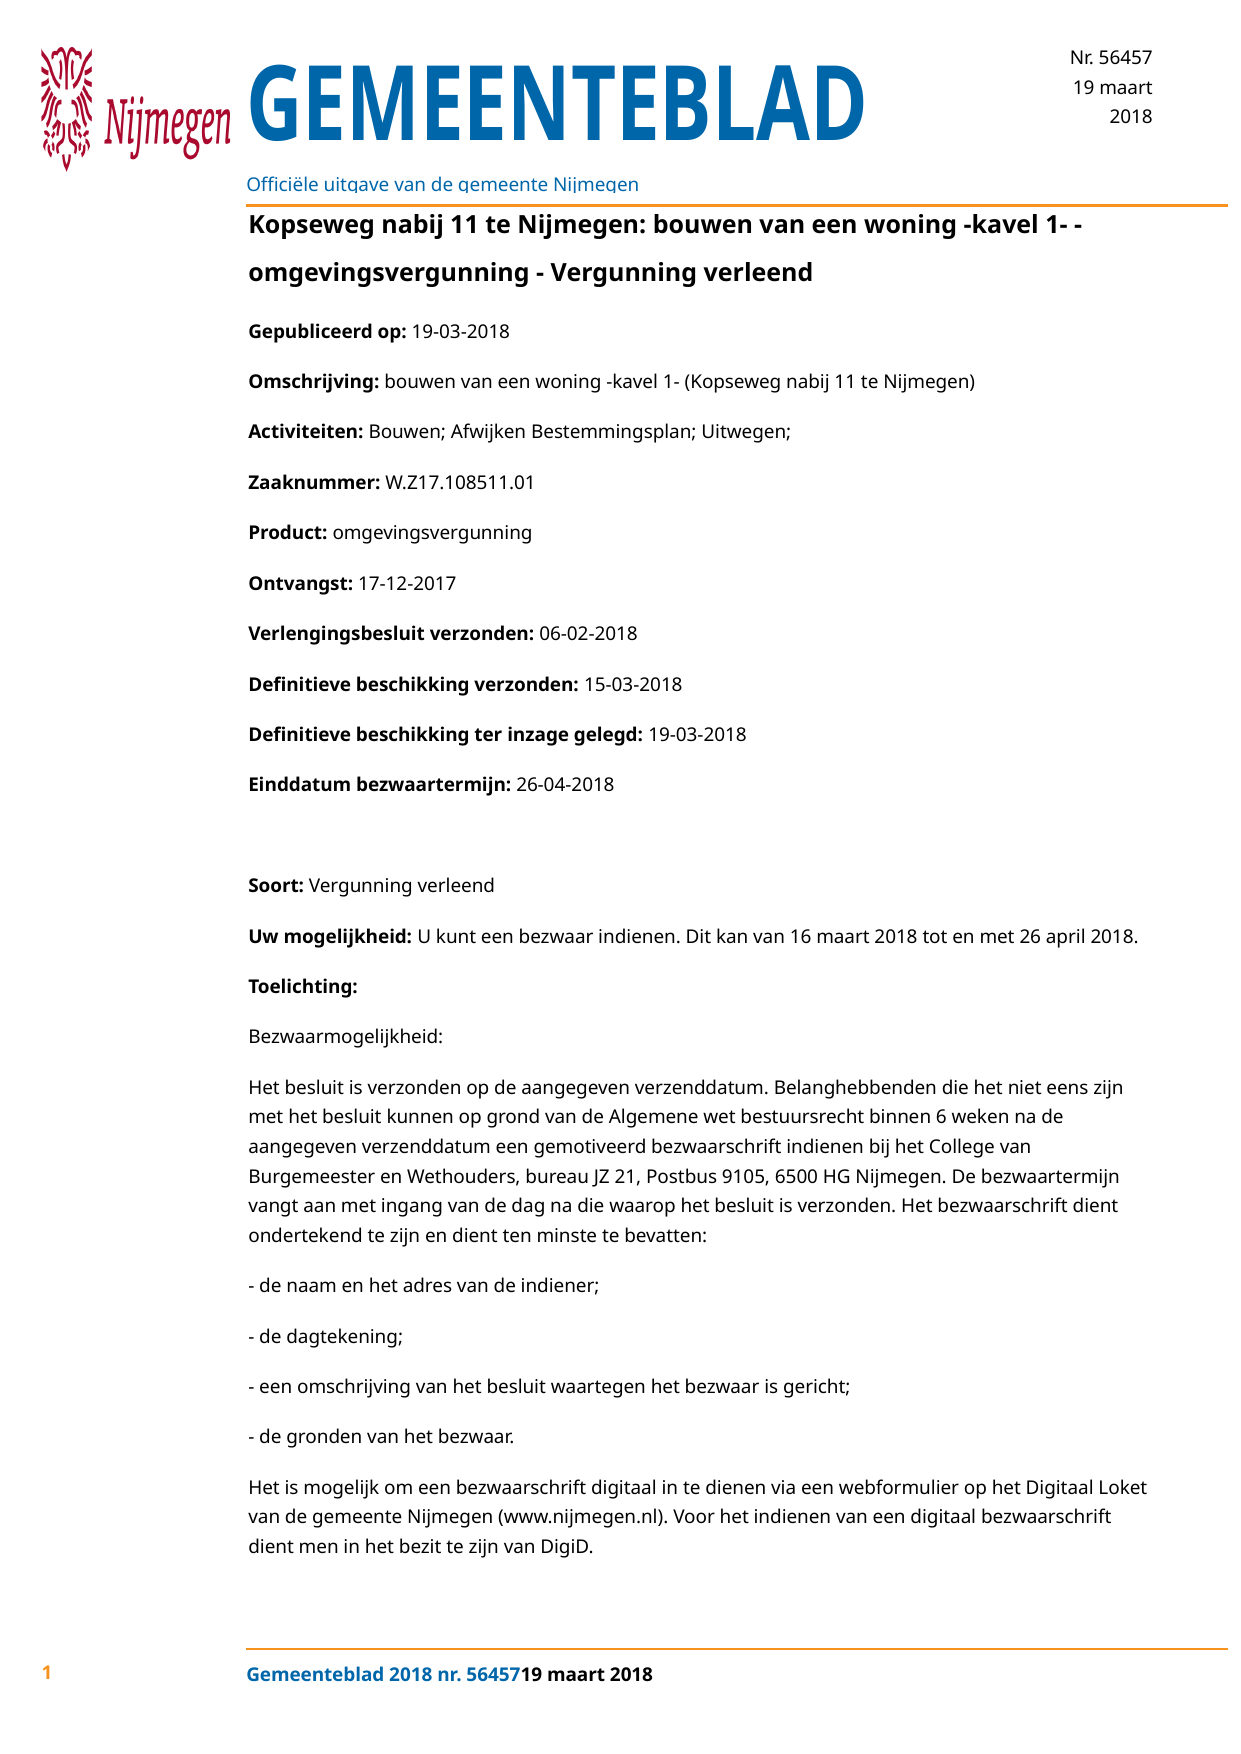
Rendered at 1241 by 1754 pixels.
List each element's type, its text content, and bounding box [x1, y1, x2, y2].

text - de gronden van het bezwaar. [248, 1424, 1152, 1449]
text - de dagtekening; [248, 1323, 1152, 1349]
text Ontvangst: 17-12-2017 [248, 570, 1152, 596]
text Toelichting: [248, 973, 1152, 999]
text Definitieve beschikking ter inzage gelegd: 19-03-2018 [248, 721, 1152, 747]
text Definitieve beschikking verzonden: 15-03-2018 [248, 671, 1152, 697]
text Gepubliceerd op: 19-03-2018 [248, 318, 1152, 344]
text Omschrijving: bouwen van een woning -kavel 1- (Kopseweg nabij 11 te Nijmegen) [248, 368, 1152, 394]
text Product: omgevingsvergunning [248, 519, 1152, 545]
text Bezwaarmogelijkheid: [248, 1024, 1152, 1049]
text - de naam en het adres van de indiener; [248, 1272, 1152, 1298]
picture [41, 47, 231, 172]
text Kopseweg nabij 11 te Nijmegen: bouwen van een woning -kavel 1- - omgevingsvergunning - Vergunning verleend [248, 207, 1152, 288]
text - een omschrijving van het besluit waartegen het bezwaar is gericht; [248, 1373, 1152, 1399]
text Het besluit is verzonden op de aangegeven verzenddatum. Belanghebbenden die het niet eens zijn met het besluit kunnen op grond van de Algemene wet bestuursrecht binnen 6 weken na de aangegeven verzenddatum een gemotiveerd bezwaarschrift indienen bij het College van Burgemeester en Wethouders, bureau JZ 21, Postbus 9105, 6500 HG Nijmegen. De bezwaartermijn vangt aan met ingang van de dag na die waarop het besluit is verzonden. Het bezwaarschrift dient ondertekend te zijn en dient ten minste te bevatten: [248, 1074, 1152, 1248]
text Het is mogelijk om een bezwaarschrift digitaal in te dienen via een webformulier op het Digitaal Loket van de gemeente Nijmegen (www.nijmegen.nl). Voor het indienen van een digitaal bezwaarschrift dient men in het bezit te zijn van DigiD. [248, 1474, 1152, 1559]
text Verlengingsbesluit verzonden: 06-02-2018 [248, 620, 1152, 646]
text Activiteiten: Bouwen; Afwijken Bestemmingsplan; Uitwegen; [248, 419, 1152, 444]
text Soort: Vergunning verleend [248, 872, 1152, 898]
text Uw mogelijkheid: U kunt een bezwaar indienen. Dit kan van 16 maart 2018 tot en met 26 april 2018. [248, 923, 1152, 949]
text Zaaknummer: W.Z17.108511.01 [248, 469, 1152, 495]
text Einddatum bezwaartermijn: 26-04-2018 [248, 772, 1152, 797]
